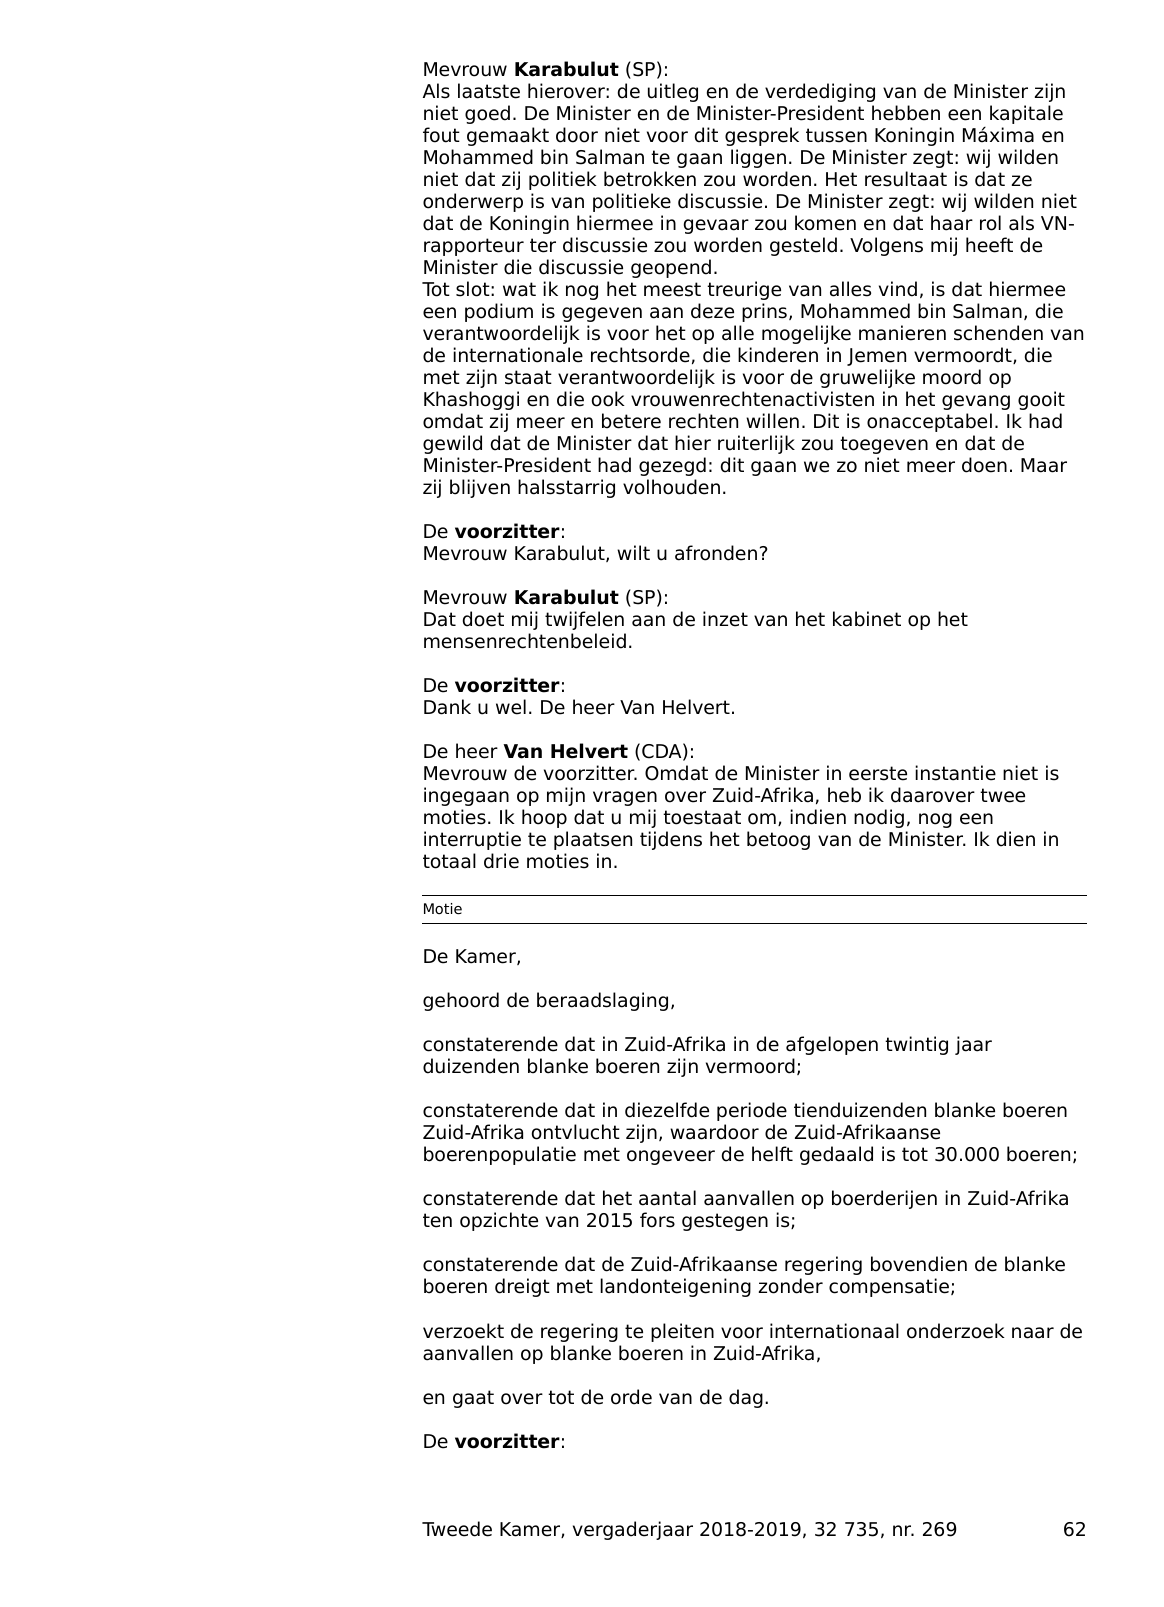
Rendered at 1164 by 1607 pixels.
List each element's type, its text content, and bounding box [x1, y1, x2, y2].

text Mevrouw Karabulut, wilt u afronden? [422, 543, 1087, 565]
text en gaat over tot de orde van de dag. [422, 1387, 1087, 1409]
text gehoord de beraadslaging, [422, 990, 1087, 1012]
text De Kamer, [422, 946, 1087, 968]
text Mevrouw Karabulut (SP): [422, 587, 1087, 609]
text constaterende dat de Zuid-Afrikaanse regering bovendien de blanke boeren dreigt met landonteigening zonder compensatie; [422, 1254, 1087, 1298]
text Mevrouw de voorzitter. Omdat de Minister in eerste instantie niet is ingegaan op mijn vragen over Zuid-Afrika, heb ik daarover twee moties. Ik hoop dat u mij toestaat om, indien nodig, nog een interruptie te plaatsen tijdens het betoog van de Minister. Ik dien in totaal drie moties in. [422, 763, 1087, 873]
table_header Motie [422, 896, 1087, 922]
text De voorzitter: [422, 1431, 1087, 1453]
text constaterende dat in Zuid-Afrika in de afgelopen twintig jaar duizenden blanke boeren zijn vermoord; [422, 1034, 1087, 1078]
text Als laatste hierover: de uitleg en de verdediging van de Minister zijn niet goed. De Minister en de Minister-President hebben een kapitale fout gemaakt door niet voor dit gesprek tussen Koningin Máxima en Mohammed bin Salman te gaan liggen. De Minister zegt: wij wilden niet dat zij politiek betrokken zou worden. Het resultaat is dat ze onderwerp is van politieke discussie. De Minister zegt: wij wilden niet dat de Koningin hiermee in gevaar zou komen en dat haar rol als VN-rapporteur ter discussie zou worden gesteld. Volgens mij heeft de Minister die discussie geopend. [422, 81, 1087, 279]
text De heer Van Helvert (CDA): [422, 741, 1087, 763]
text De voorzitter: [422, 521, 1087, 543]
text verzoekt de regering te pleiten voor internationaal onderzoek naar de aanvallen op blanke boeren in Zuid-Afrika, [422, 1321, 1087, 1364]
text constaterende dat het aantal aanvallen op boerderijen in Zuid-Afrika ten opzichte van 2015 fors gestegen is; [422, 1188, 1087, 1232]
text Tot slot: wat ik nog het meest treurige van alles vind, is dat hiermee een podium is gegeven aan deze prins, Mohammed bin Salman, die verantwoordelijk is voor het op alle mogelijke manieren schenden van de internationale rechtsorde, die kinderen in Jemen vermoordt, die met zijn staat verantwoordelijk is voor de gruwelijke moord op Khashoggi en die ook vrouwenrechtenactivisten in het gevang gooit omdat zij meer en betere rechten willen. Dit is onacceptabel. Ik had gewild dat de Minister dat hier ruiterlijk zou toegeven en dat de Minister-President had gezegd: dit gaan we zo niet meer doen. Maar zij blijven halsstarrig volhouden. [422, 279, 1087, 499]
text Mevrouw Karabulut (SP): [422, 59, 1087, 81]
text De voorzitter: [422, 675, 1087, 697]
text Dank u wel. De heer Van Helvert. [422, 697, 1087, 719]
text constaterende dat in diezelfde periode tienduizenden blanke boeren Zuid-Afrika ontvlucht zijn, waardoor de Zuid-Afrikaanse boerenpopulatie met ongeveer de helft gedaald is tot 30.000 boeren; [422, 1100, 1087, 1166]
text Dat doet mij twijfelen aan de inzet van het kabinet op het mensenrechtenbeleid. [422, 609, 1087, 653]
